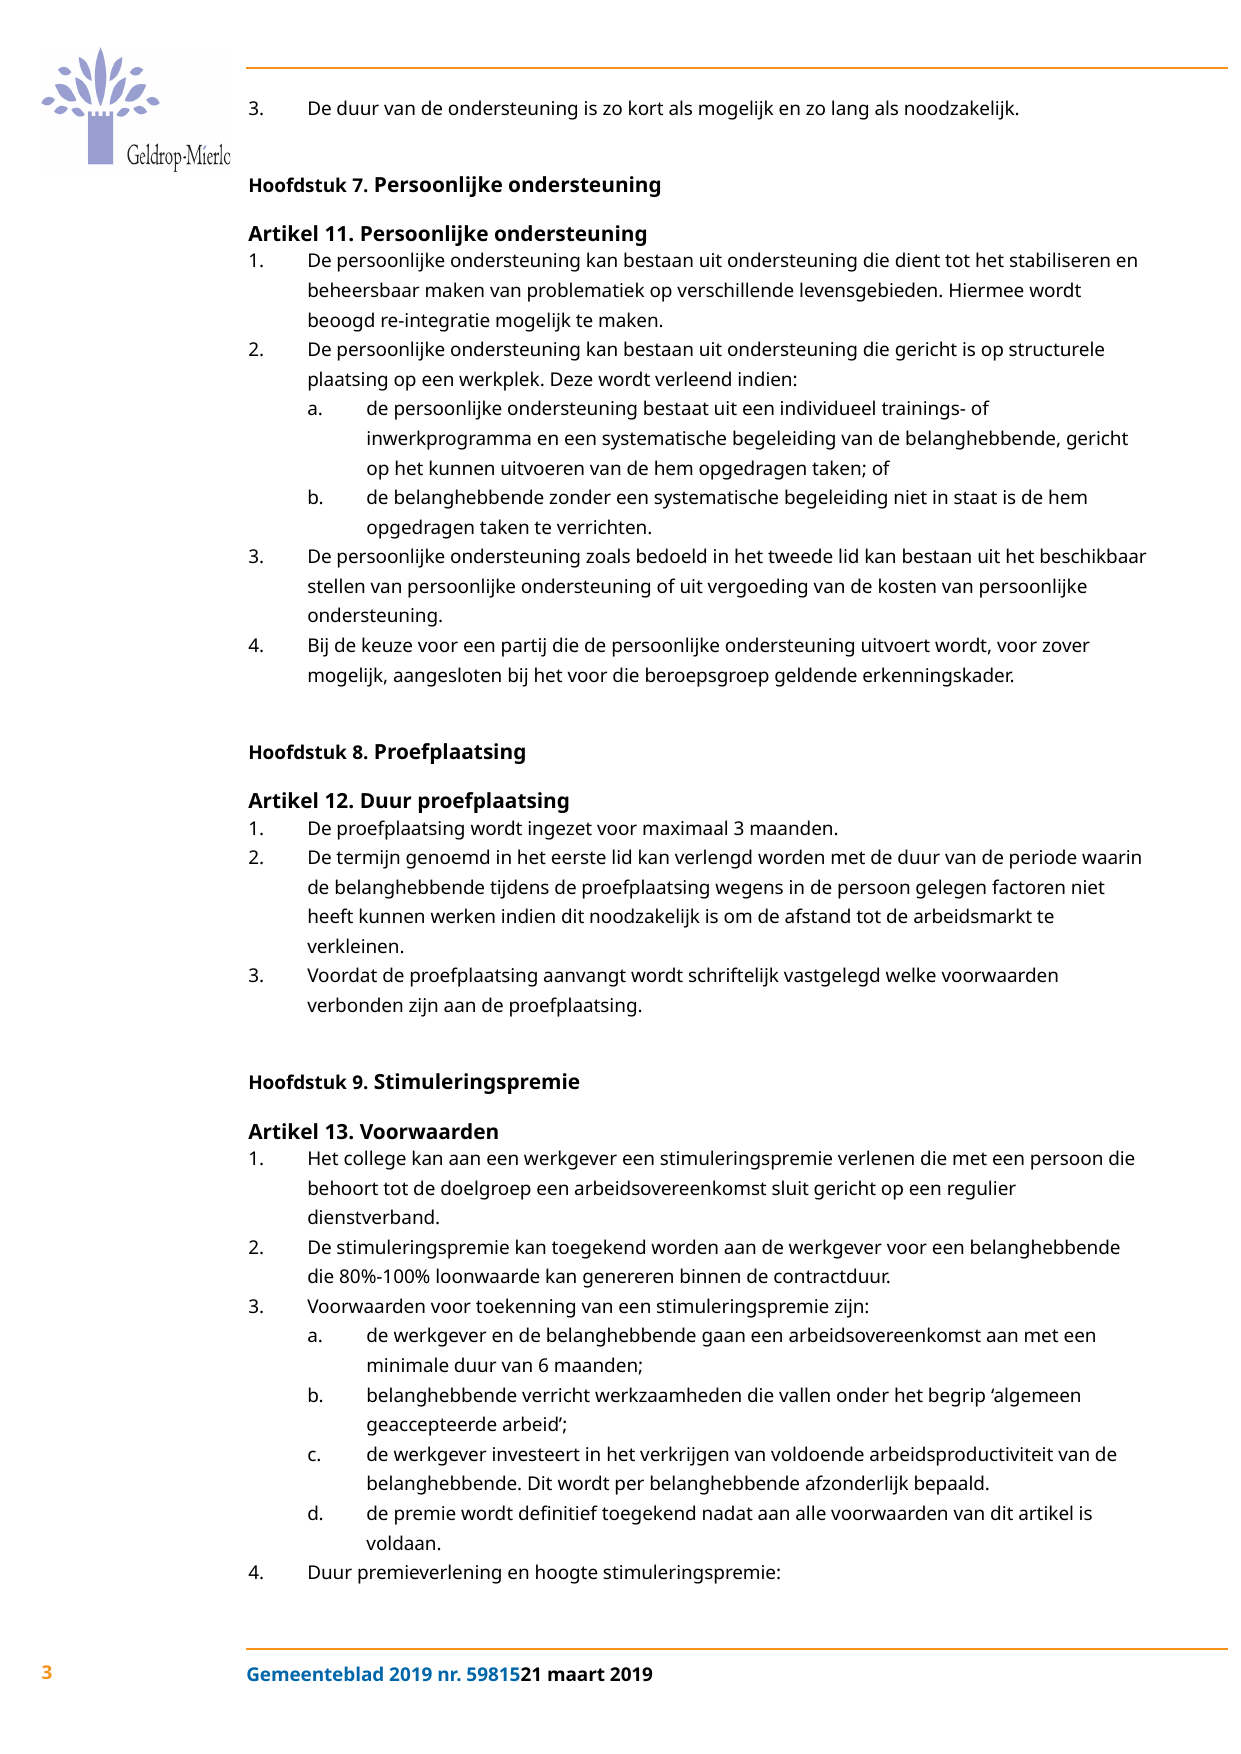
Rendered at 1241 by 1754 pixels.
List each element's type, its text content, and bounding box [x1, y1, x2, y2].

list Voorwaarden voor toekenning van een stimuleringspremie zijn: [248, 1293, 1152, 1319]
list de persoonlijke ondersteuning bestaat uit een individueel trainings- of inwerkprogramma en een systematische begeleiding van de belanghebbende, gericht op het kunnen uitvoeren van de hem opgedragen taken; of [307, 396, 1152, 481]
picture [41, 47, 231, 172]
list De persoonlijke ondersteuning kan bestaan uit ondersteuning die dient tot het stabiliseren en beheersbaar maken van problematiek op verschillende levensgebieden. Hiermee wordt beoogd re-integratie mogelijk te maken. [248, 248, 1152, 333]
list De persoonlijke ondersteuning kan bestaan uit ondersteuning die gericht is op structurele plaatsing op een werkplek. Deze wordt verleend indien: [248, 336, 1152, 392]
text Hoofdstuk 7. Persoonlijke ondersteuning [248, 170, 1152, 198]
list De proefplaatsing wordt ingezet voor maximaal 3 maanden. [248, 815, 1152, 841]
list De duur van de ondersteuning is zo kort als mogelijk en zo lang als noodzakelijk. [248, 95, 1152, 121]
list De termijn genoemd in het eerste lid kan verlengd worden met de duur van de periode waarin de belanghebbende tijdens de proefplaatsing wegens in de persoon gelegen factoren niet heeft kunnen werken indien dit noodzakelijk is om de afstand tot de arbeidsmarkt te verkleinen. [248, 844, 1152, 959]
text Hoofdstuk 8. Proefplaatsing [248, 737, 1152, 766]
text Hoofdstuk 9. Stimuleringspremie [248, 1067, 1152, 1096]
list De persoonlijke ondersteuning zoals bedoeld in het tweede lid kan bestaan uit het beschikbaar stellen van persoonlijke ondersteuning of uit vergoeding van de kosten van persoonlijke ondersteuning. [248, 543, 1152, 628]
list de werkgever en de belanghebbende gaan een arbeidsovereenkomst aan met een minimale duur van 6 maanden; [307, 1323, 1152, 1378]
list de werkgever investeert in het verkrijgen van voldoende arbeidsproductiviteit van de belanghebbende. Dit wordt per belanghebbende afzonderlijk bepaald. [307, 1441, 1152, 1496]
text Artikel 13. Voorwaarden [248, 1117, 1152, 1145]
list belanghebbende verricht werkzaamheden die vallen onder het begrip ‘algemeen geaccepteerde arbeid’; [307, 1382, 1152, 1437]
list Voordat de proefplaatsing aanvangt wordt schriftelijk vastgelegd welke voorwaarden verbonden zijn aan de proefplaatsing. [248, 963, 1152, 1018]
list Het college kan aan een werkgever een stimuleringspremie verlenen die met een persoon die behoort tot de doelgroep een arbeidsovereenkomst sluit gericht op een regulier dienstverband. [248, 1145, 1152, 1230]
list Bij de keuze voor een partij die de persoonlijke ondersteuning uitvoert wordt, voor zover mogelijk, aangesloten bij het voor die beroepsgroep geldende erkenningskader. [248, 632, 1152, 688]
text Artikel 12. Duur proefplaatsing [248, 786, 1152, 815]
list de belanghebbende zonder een systematische begeleiding niet in staat is de hem opgedragen taken te verrichten. [307, 484, 1152, 540]
list Duur premieverlening en hoogte stimuleringspremie: [248, 1559, 1152, 1585]
list de premie wordt definitief toegekend nadat aan alle voorwaarden van dit artikel is voldaan. [307, 1500, 1152, 1556]
text Artikel 11. Persoonlijke ondersteuning [248, 219, 1152, 248]
list De stimuleringspremie kan toegekend worden aan de werkgever voor een belanghebbende die 80%-100% loonwaarde kan genereren binnen de contractduur. [248, 1234, 1152, 1289]
